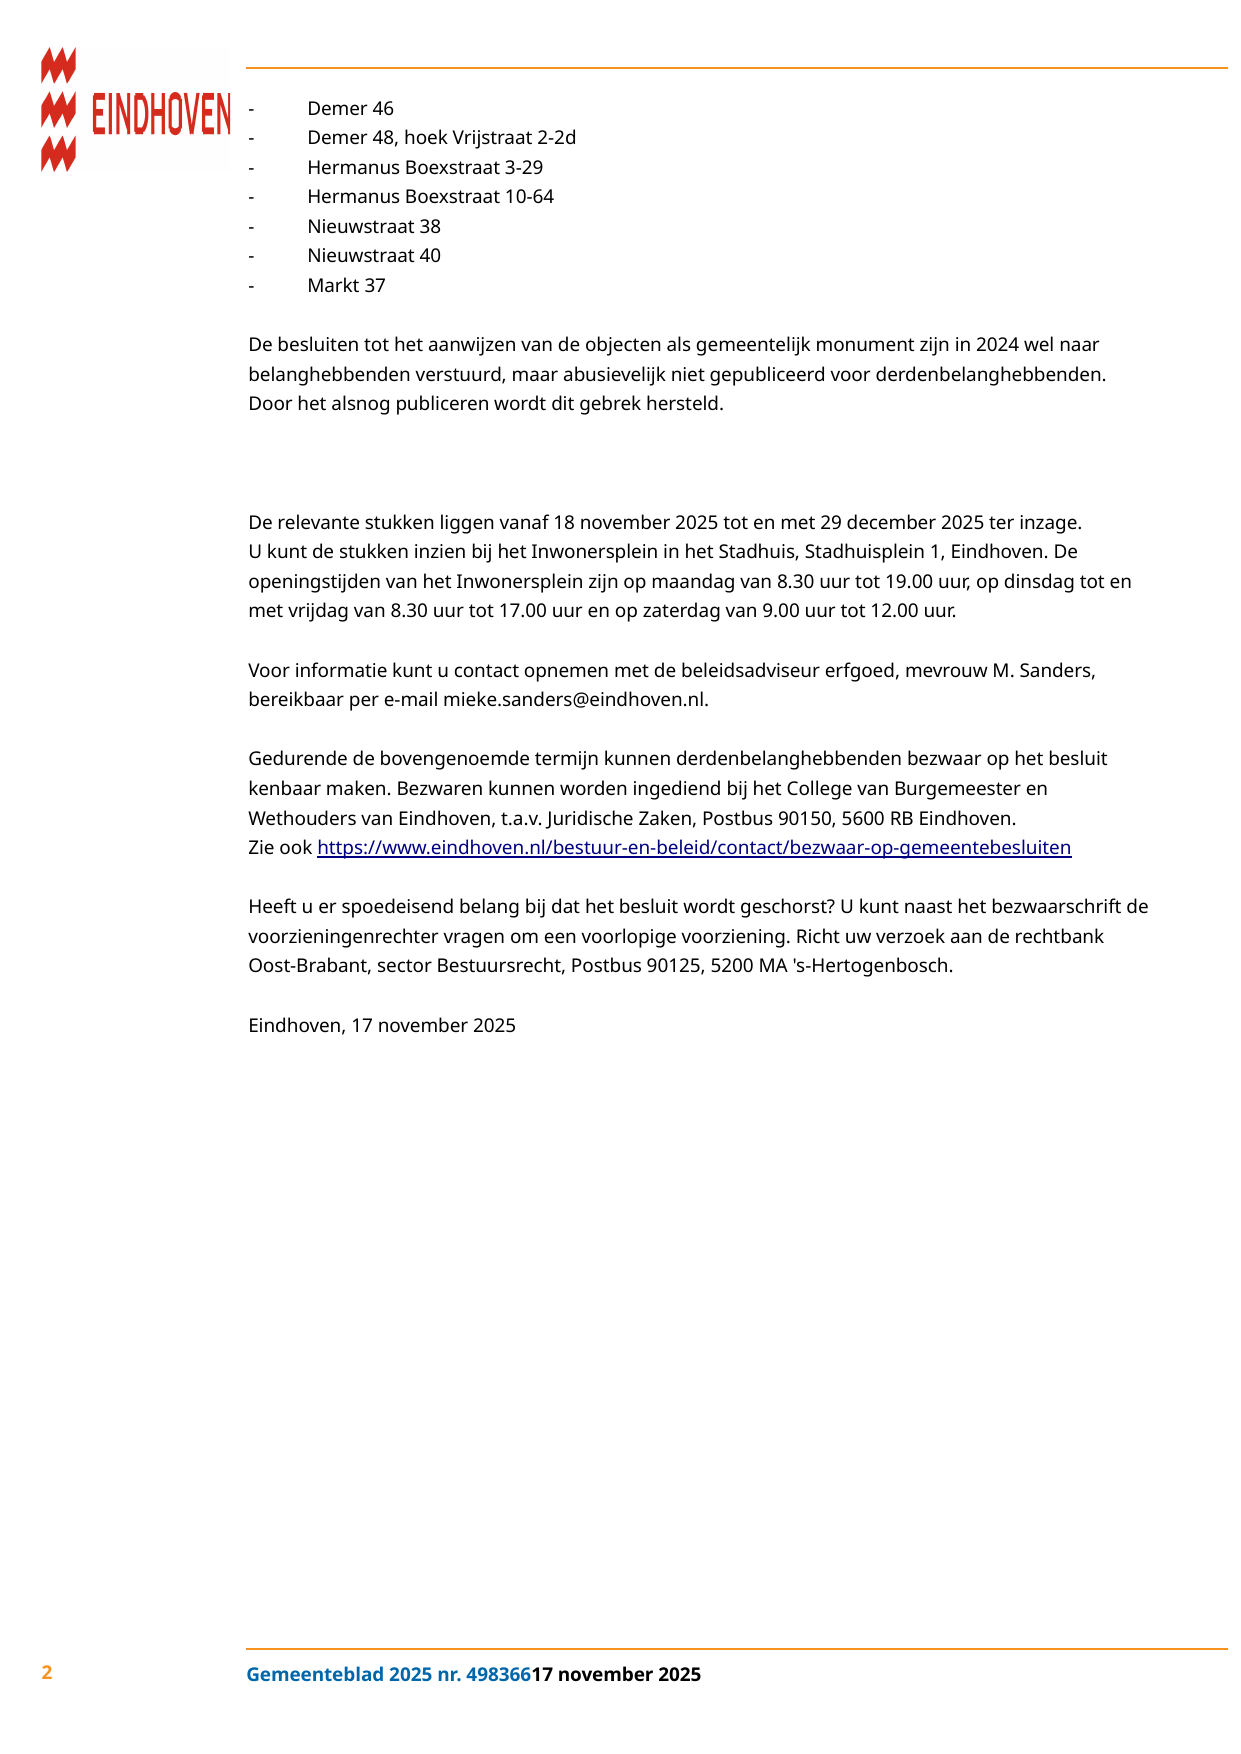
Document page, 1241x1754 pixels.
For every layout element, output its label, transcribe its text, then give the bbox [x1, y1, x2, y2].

text Voor informatie kunt u contact opnemen met de beleidsadviseur erfgoed, mevrouw M. Sanders, bereikbaar per e-mail mieke.sanders@eindhoven.nl. [248, 657, 1152, 712]
picture [41, 47, 231, 172]
list Nieuwstraat 40 [248, 243, 1152, 268]
text Zie ook https://www.eindhoven.nl/bestuur-en-beleid/contact/bezwaar-op-gemeentebesluiten [248, 834, 1152, 860]
list Hermanus Boexstraat 10-64 [248, 183, 1152, 209]
text De besluiten tot het aanwijzen van de objecten als gemeentelijk monument zijn in 2024 wel naar belanghebbenden verstuurd, maar abusievelijk niet gepubliceerd voor derdenbelanghebbenden. Door het alsnog publiceren wordt dit gebrek hersteld. [248, 331, 1152, 416]
text Heeft u er spoedeisend belang bij dat het besluit wordt geschorst? U kunt naast het bezwaarschrift de voorzieningenrechter vragen om een voorlopige voorziening. Richt uw verzoek aan de rechtbank Oost-Brabant, sector Bestuursrecht, Postbus 90125, 5200 MA 's-Hertogenbosch. [248, 893, 1152, 978]
list Demer 46 [248, 95, 1152, 121]
text U kunt de stukken inzien bij het Inwonersplein in het Stadhuis, Stadhuisplein 1, Eindhoven. De openingstijden van het Inwonersplein zijn op maandag van 8.30 uur tot 19.00 uur, op dinsdag tot en met vrijdag van 8.30 uur tot 17.00 uur en op zaterdag van 9.00 uur tot 12.00 uur. [248, 538, 1152, 623]
text De relevante stukken liggen vanaf 18 november 2025 tot en met 29 december 2025 ter inzage. [248, 509, 1152, 535]
list Demer 48, hoek Vrijstraat 2-2d [248, 124, 1152, 150]
text Eindhoven, 17 november 2025 [248, 1012, 1152, 1038]
text Gedurende de bovengenoemde termijn kunnen derdenbelanghebbenden bezwaar op het besluit kenbaar maken. Bezwaren kunnen worden ingediend bij het College van Burgemeester en Wethouders van Eindhoven, t.a.v. Juridische Zaken, Postbus 90150, 5600 RB Eindhoven. [248, 746, 1152, 831]
list Nieuwstraat 38 [248, 213, 1152, 239]
list Hermanus Boexstraat 3-29 [248, 154, 1152, 180]
list Markt 37 [248, 272, 1152, 298]
